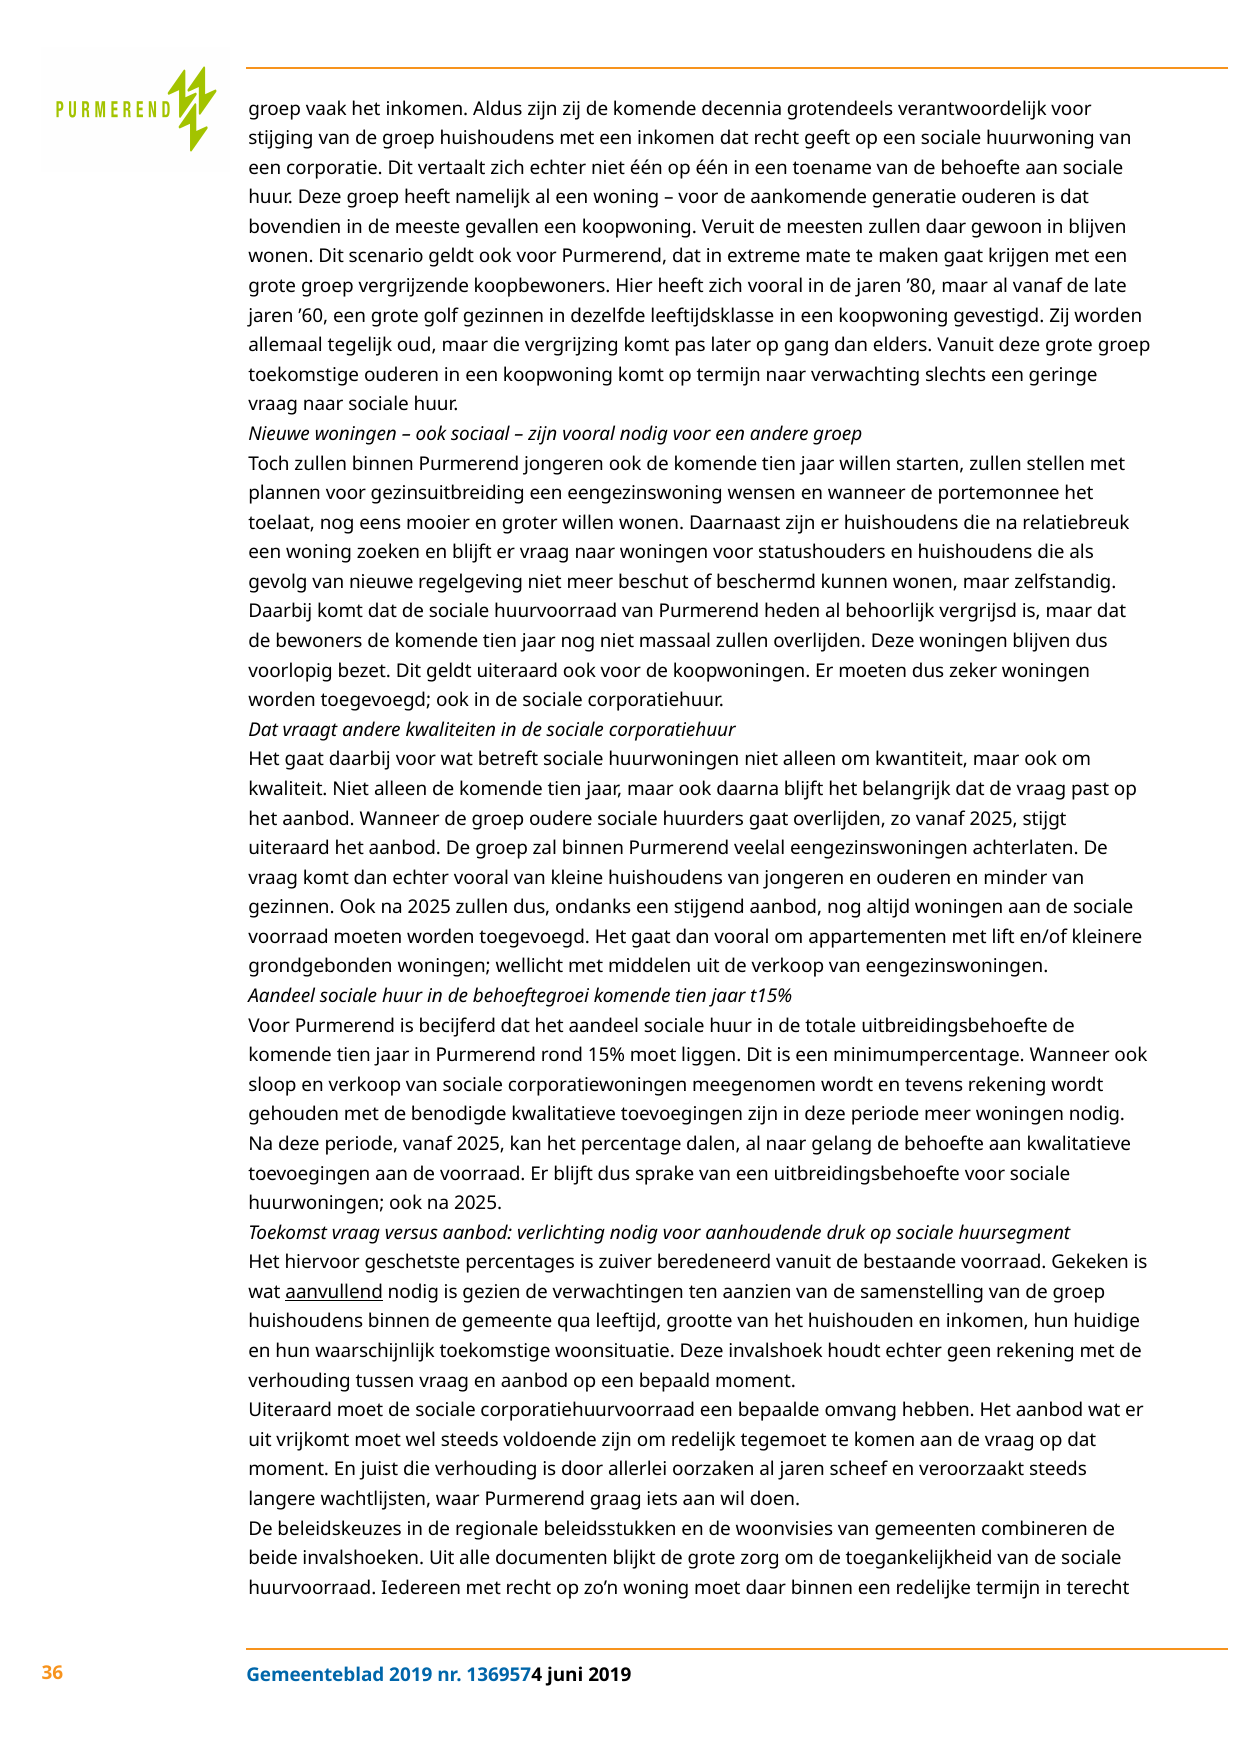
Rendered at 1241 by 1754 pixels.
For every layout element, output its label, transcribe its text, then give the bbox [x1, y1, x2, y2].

text Voor Purmerend is becijferd dat het aandeel sociale huur in de totale uitbreidingsbehoefte de komende tien jaar in Purmerend rond 15% moet liggen. Dit is een minimumpercentage. Wanneer ook sloop en verkoop van sociale corporatiewoningen meegenomen wordt en tevens rekening wordt gehouden met de benodigde kwalitatieve toevoegingen zijn in deze periode meer woningen nodig. Na deze periode, vanaf 2025, kan het percentage dalen, al naar gelang de behoefte aan kwalitatieve toevoegingen aan de voorraad. Er blijft dus sprake van een uitbreidingsbehoefte voor sociale huurwoningen; ook na 2025. [248, 1012, 1152, 1215]
text De beleidskeuzes in de regionale beleidsstukken en de woonvisies van gemeenten combineren de beide invalshoeken. Uit alle documenten blijkt de grote zorg om de toegankelijkheid van de sociale huurvoorraad. Iedereen met recht op zo’n woning moet daar binnen een redelijke termijn in terecht [248, 1515, 1152, 1600]
text Aandeel sociale huur in de behoeftegroei komende tien jaar t15% [248, 982, 1152, 1008]
text Dat vraagt andere kwaliteiten in de sociale corporatiehuur [248, 716, 1152, 742]
text Het hiervoor geschetste percentages is zuiver beredeneerd vanuit de bestaande voorraad. Gekeken is wat aanvullend nodig is gezien de verwachtingen ten aanzien van de samenstelling van de groep huishoudens binnen de gemeente qua leeftijd, grootte van het huishouden en inkomen, hun huidige en hun waarschijnlijk toekomstige woonsituatie. Deze invalshoek houdt echter geen rekening met de verhouding tussen vraag en aanbod op een bepaald moment. [248, 1248, 1152, 1393]
text Het gaat daarbij voor wat betreft sociale huurwoningen niet alleen om kwantiteit, maar ook om kwaliteit. Niet alleen de komende tien jaar, maar ook daarna blijft het belangrijk dat de vraag past op het aanbod. Wanneer de groep oudere sociale huurders gaat overlijden, zo vanaf 2025, stijgt uiteraard het aanbod. De groep zal binnen Purmerend veelal eengezinswoningen achterlaten. De vraag komt dan echter vooral van kleine huishoudens van jongeren en ouderen en minder van gezinnen. Ook na 2025 zullen dus, ondanks een stijgend aanbod, nog altijd woningen aan de sociale voorraad moeten worden toegevoegd. Het gaat dan vooral om appartementen met lift en/of kleinere grondgebonden woningen; wellicht met middelen uit de verkoop van eengezinswoningen. [248, 746, 1152, 978]
text Nieuwe woningen – ook sociaal – zijn vooral nodig voor een andere groep [248, 420, 1152, 446]
text Toch zullen binnen Purmerend jongeren ook de komende tien jaar willen starten, zullen stellen met plannen voor gezinsuitbreiding een eengezinswoning wensen en wanneer de portemonnee het toelaat, nog eens mooier en groter willen wonen. Daarnaast zijn er huishoudens die na relatiebreuk een woning zoeken en blijft er vraag naar woningen voor statushouders en huishoudens die als gevolg van nieuwe regelgeving niet meer beschut of beschermd kunnen wonen, maar zelfstandig. Daarbij komt dat de sociale huurvoorraad van Purmerend heden al behoorlijk vergrijsd is, maar dat de bewoners de komende tien jaar nog niet massaal zullen overlijden. Deze woningen blijven dus voorlopig bezet. Dit geldt uiteraard ook voor de koopwoningen. Er moeten dus zeker woningen worden toegevoegd; ook in de sociale corporatiehuur. [248, 450, 1152, 712]
text groep vaak het inkomen. Aldus zijn zij de komende decennia grotendeels verantwoordelijk voor stijging van de groep huishoudens met een inkomen dat recht geeft op een sociale huurwoning van een corporatie. Dit vertaalt zich echter niet één op één in een toename van de behoefte aan sociale huur. Deze groep heeft namelijk al een woning – voor de aankomende generatie ouderen is dat bovendien in de meeste gevallen een koopwoning. Veruit de meesten zullen daar gewoon in blijven wonen. Dit scenario geldt ook voor Purmerend, dat in extreme mate te maken gaat krijgen met een grote groep vergrijzende koopbewoners. Hier heeft zich vooral in de jaren ’80, maar al vanaf de late jaren ’60, een grote golf gezinnen in dezelfde leeftijdsklasse in een koopwoning gevestigd. Zij worden allemaal tegelijk oud, maar die vergrijzing komt pas later op gang dan elders. Vanuit deze grote groep toekomstige ouderen in een koopwoning komt op termijn naar verwachting slechts een geringe vraag naar sociale huur. [248, 95, 1152, 416]
text Toekomst vraag versus aanbod: verlichting nodig voor aanhoudende druk op sociale huursegment [248, 1219, 1152, 1245]
text Uiteraard moet de sociale corporatiehuurvoorraad een bepaalde omvang hebben. Het aanbod wat er uit vrijkomt moet wel steeds voldoende zijn om redelijk tegemoet te komen aan de vraag op dat moment. En juist die verhouding is door allerlei oorzaken al jaren scheef en veroorzaakt steeds langere wachtlijsten, waar Purmerend graag iets aan wil doen. [248, 1396, 1152, 1511]
picture [41, 47, 231, 172]
